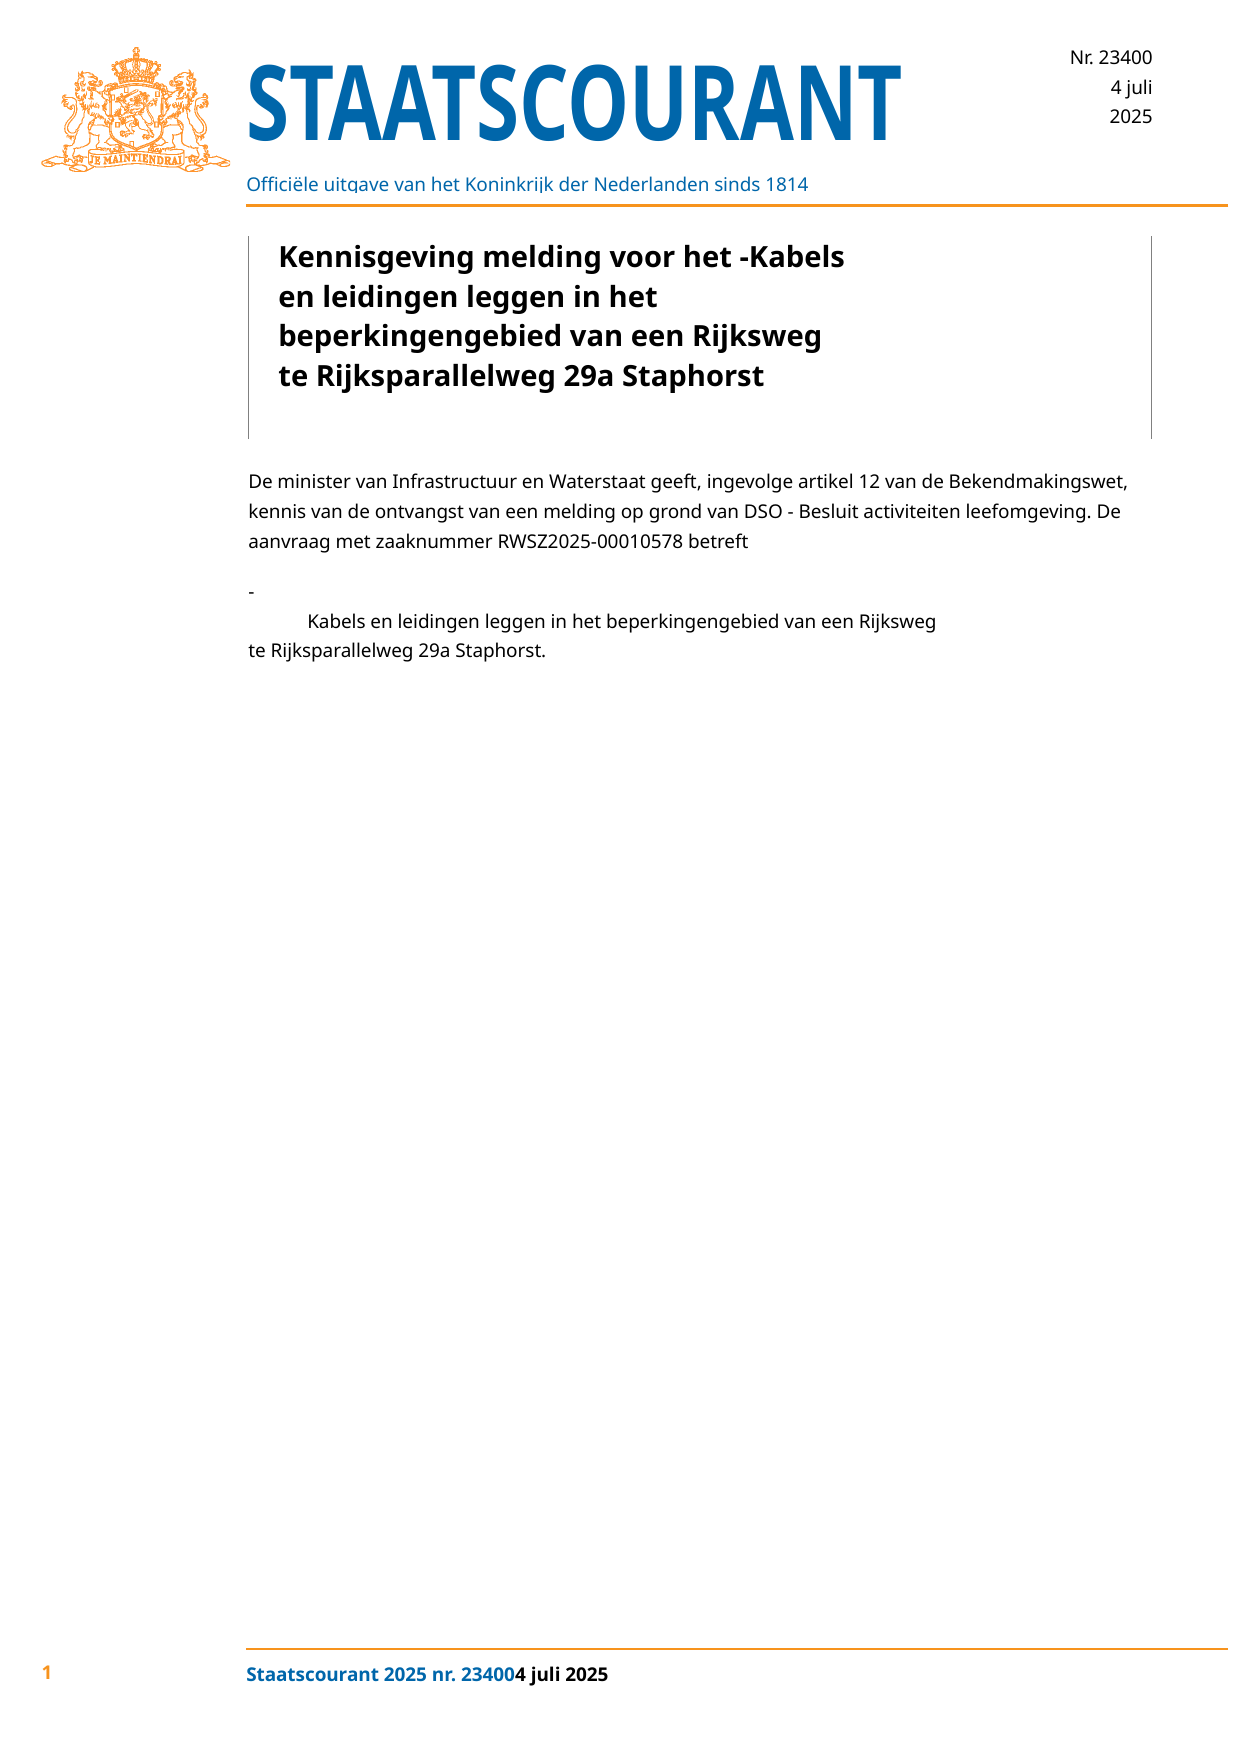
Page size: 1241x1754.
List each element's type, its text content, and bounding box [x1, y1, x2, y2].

table_header [850, 414, 1151, 439]
picture [912, 236, 1090, 414]
picture [41, 47, 231, 172]
text De minister van Infrastructuur en Waterstaat geeft, ingevolge artikel 12 van de Bekendmakingswet, kennis van de ontvangst van een melding op grond van DSO - Besluit activiteiten leefomgeving. De aanvraag met zaaknummer RWSZ2025-00010578 betreft [248, 469, 1152, 553]
table_header Kennisgeving melding voor het -Kabels en leidingen leggen in het beperkingengebied van een Rijksweg te Rijksparallelweg 29a Staphorst [249, 236, 850, 439]
table_header [850, 236, 912, 413]
list Kabels en leidingen leggen in het beperkingengebied van een Rijksweg [248, 608, 1152, 633]
table_header [1090, 236, 1151, 413]
text te Rijksparallelweg 29a Staphorst. [248, 637, 1152, 663]
